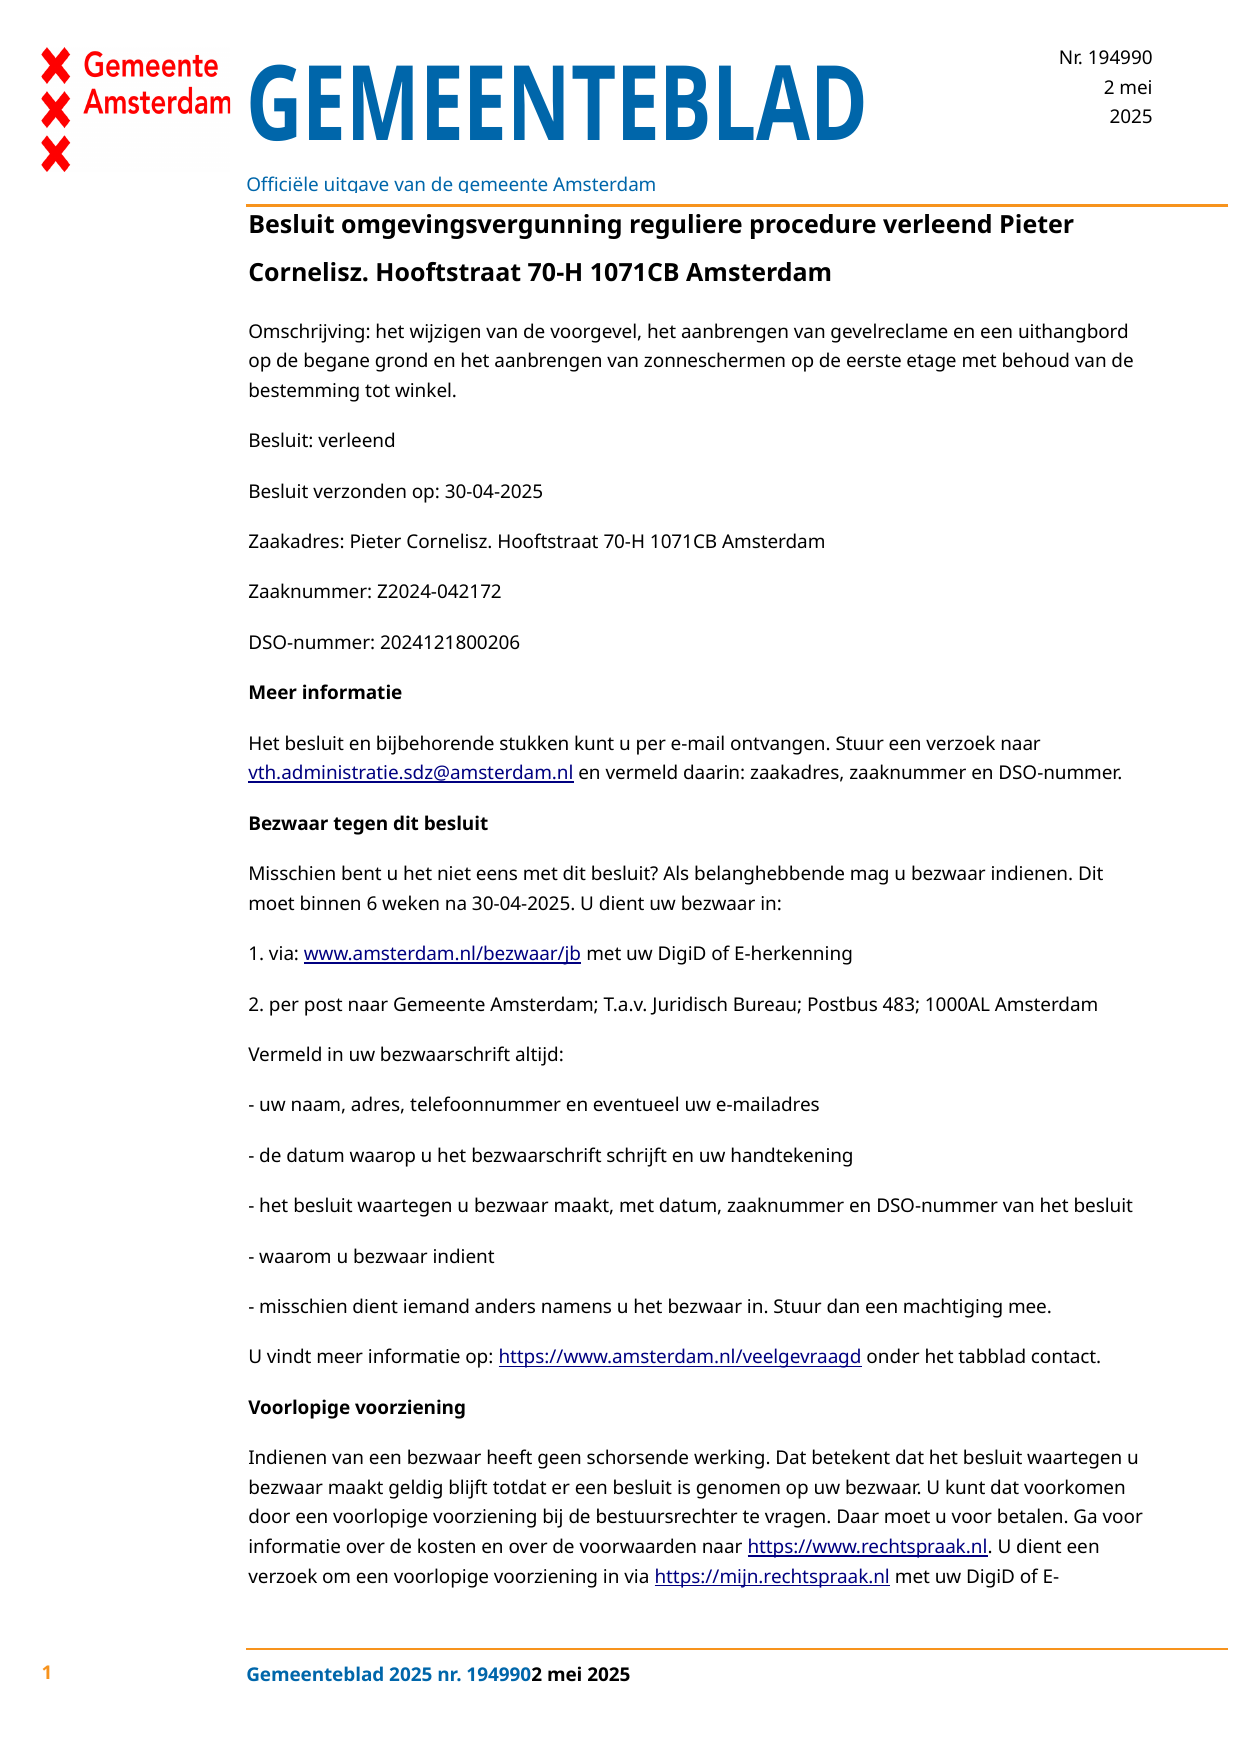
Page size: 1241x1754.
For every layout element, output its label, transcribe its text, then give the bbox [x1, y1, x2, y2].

text - waarom u bezwaar indient [248, 1243, 1152, 1269]
text DSO-nummer: 2024121800206 [248, 629, 1152, 655]
text Omschrijving: het wijzigen van de voorgevel, het aanbrengen van gevelreclame en een uithangbord op de begane grond en het aanbrengen van zonneschermen op de eerste etage met behoud van de bestemming tot winkel. [248, 318, 1152, 403]
text Bezwaar tegen dit besluit [248, 810, 1152, 836]
text Besluit: verleend [248, 427, 1152, 453]
text 2. per post naar Gemeente Amsterdam; T.a.v. Juridisch Bureau; Postbus 483; 1000AL Amsterdam [248, 991, 1152, 1017]
text Besluit verzonden op: 30-04-2025 [248, 478, 1152, 504]
text U vindt meer informatie op: https://www.amsterdam.nl/veelgevraagd onder het tabblad contact. [248, 1344, 1152, 1369]
text Vermeld in uw bezwaarschrift altijd: [248, 1041, 1152, 1067]
text - de datum waarop u het bezwaarschrift schrijft en uw handtekening [248, 1142, 1152, 1168]
text Misschien bent u het niet eens met dit besluit? Als belanghebbende mag u bezwaar indienen. Dit moet binnen 6 weken na 30-04-2025. U dient uw bezwaar in: [248, 860, 1152, 916]
text Indienen van een bezwaar heeft geen schorsende werking. Dat betekent dat het besluit waartegen u bezwaar maakt geldig blijft totdat er een besluit is genomen op uw bezwaar. U kunt dat voorkomen door een voorlopige voorziening bij de bestuursrechter te vragen. Daar moet u voor betalen. Ga voor informatie over de kosten en over de voorwaarden naar https://www.rechtspraak.nl. U dient een verzoek om een voorlopige voorziening in via https://mijn.rechtspraak.nl met uw DigiD of E- [248, 1444, 1152, 1589]
text - het besluit waartegen u bezwaar maakt, met datum, zaaknummer en DSO-nummer van het besluit [248, 1192, 1152, 1218]
text Meer informatie [248, 679, 1152, 705]
text Voorlopige voorziening [248, 1394, 1152, 1420]
text Besluit omgevingsvergunning reguliere procedure verleend Pieter Cornelisz. Hooftstraat 70-H 1071CB Amsterdam [248, 207, 1152, 288]
text Zaaknummer: Z2024-042172 [248, 579, 1152, 604]
text - misschien dient iemand anders namens u het bezwaar in. Stuur dan een machtiging mee. [248, 1293, 1152, 1319]
text - uw naam, adres, telefoonnummer en eventueel uw e-mailadres [248, 1092, 1152, 1117]
text Het besluit en bijbehorende stukken kunt u per e-mail ontvangen. Stuur een verzoek naar vth.administratie.sdz@amsterdam.nl en vermeld daarin: zaakadres, zaaknummer en DSO-nummer. [248, 730, 1152, 785]
text Zaakadres: Pieter Cornelisz. Hooftstraat 70-H 1071CB Amsterdam [248, 528, 1152, 554]
text 1. via: www.amsterdam.nl/bezwaar/jb met uw DigiD of E-herkenning [248, 940, 1152, 966]
picture [41, 47, 231, 172]
